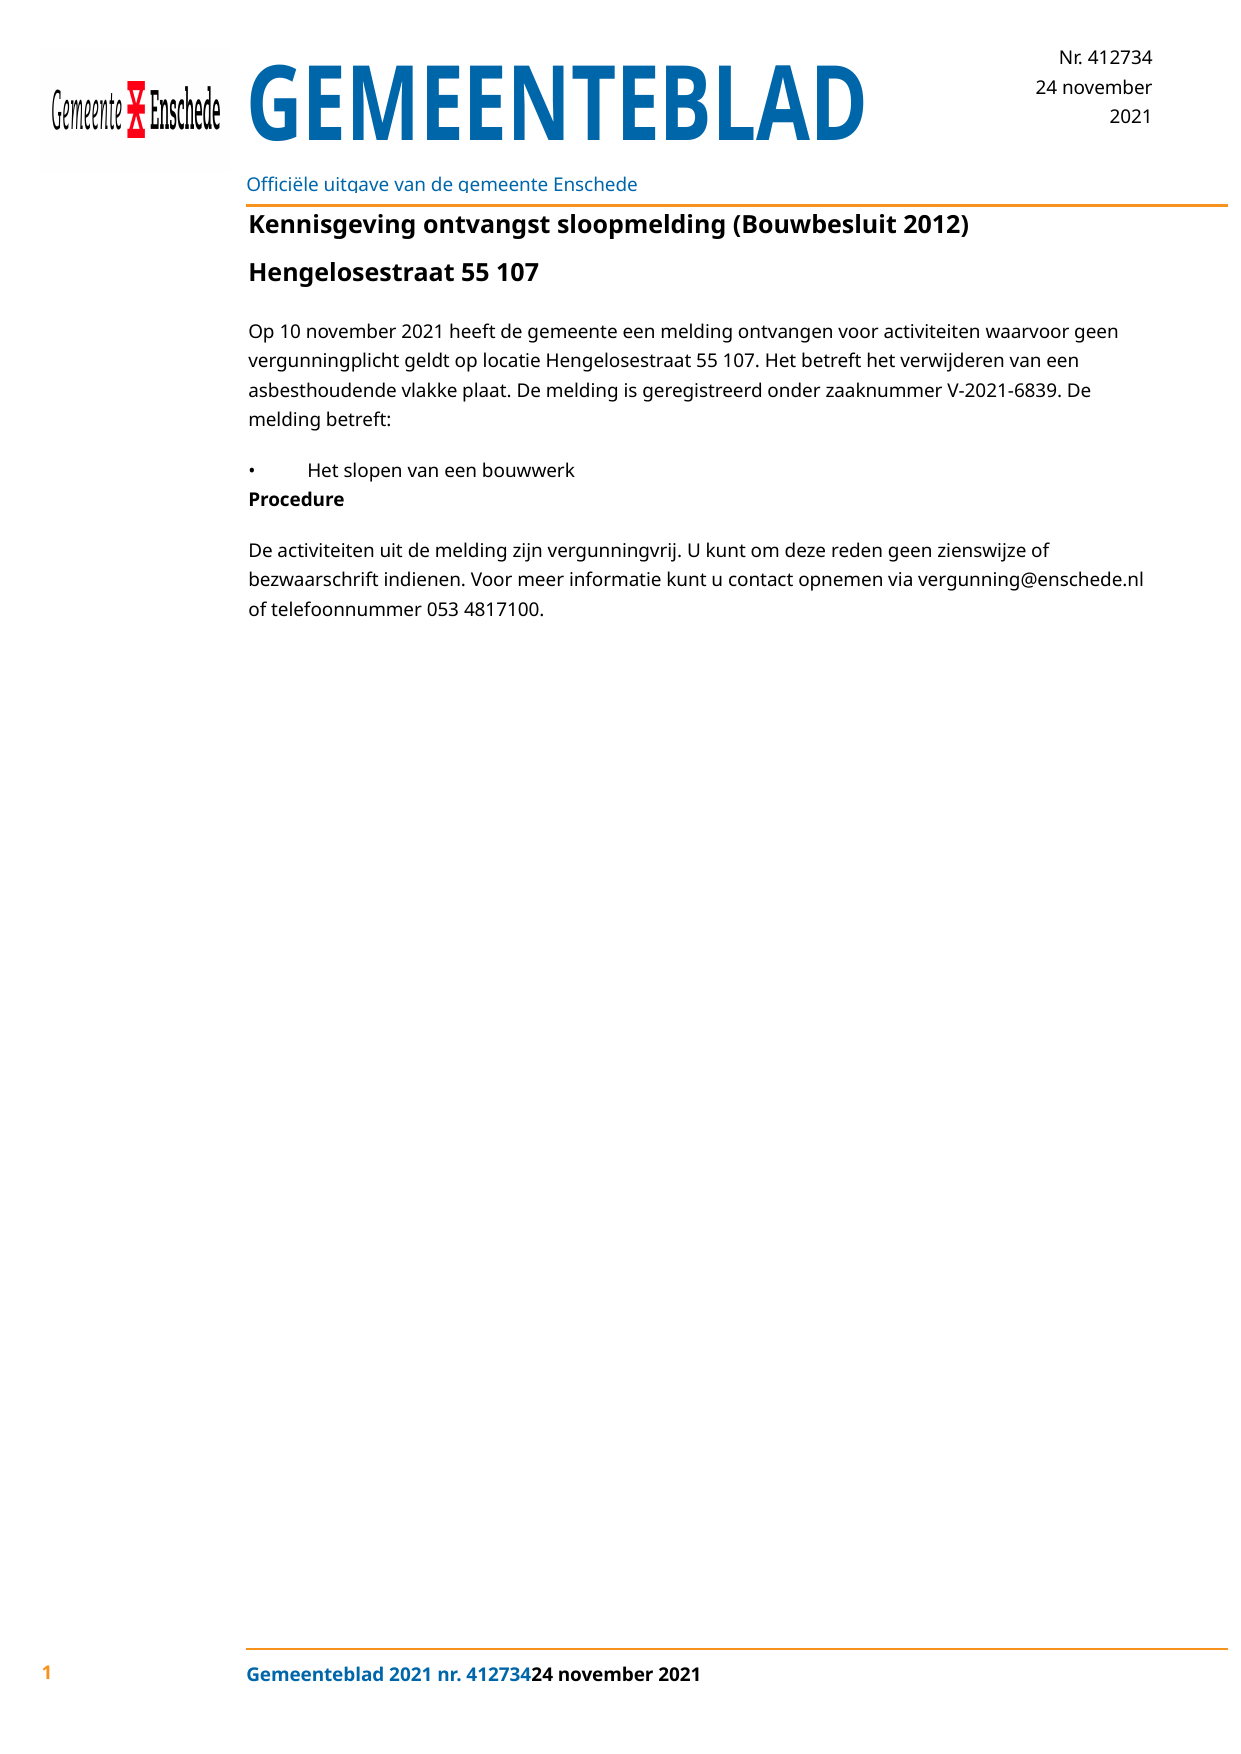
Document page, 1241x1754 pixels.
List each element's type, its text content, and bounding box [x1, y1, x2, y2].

list Het slopen van een bouwwerk [248, 457, 1152, 483]
text De activiteiten uit de melding zijn vergunningvrij. U kunt om deze reden geen zienswijze of bezwaarschrift indienen. Voor meer informatie kunt u contact opnemen via vergunning@enschede.nl of telefoonnummer 053 4817100. [248, 537, 1152, 622]
text Kennisgeving ontvangst sloopmelding (Bouwbesluit 2012) Hengelosestraat 55 107 [248, 207, 1152, 288]
picture [41, 47, 231, 172]
text Op 10 november 2021 heeft de gemeente een melding ontvangen voor activiteiten waarvoor geen vergunningplicht geldt op locatie Hengelosestraat 55 107. Het betreft het verwijderen van een asbesthoudende vlakke plaat. De melding is geregistreerd onder zaaknummer V-2021-6839. De melding betreft: [248, 318, 1152, 432]
text Procedure [248, 487, 1152, 512]
